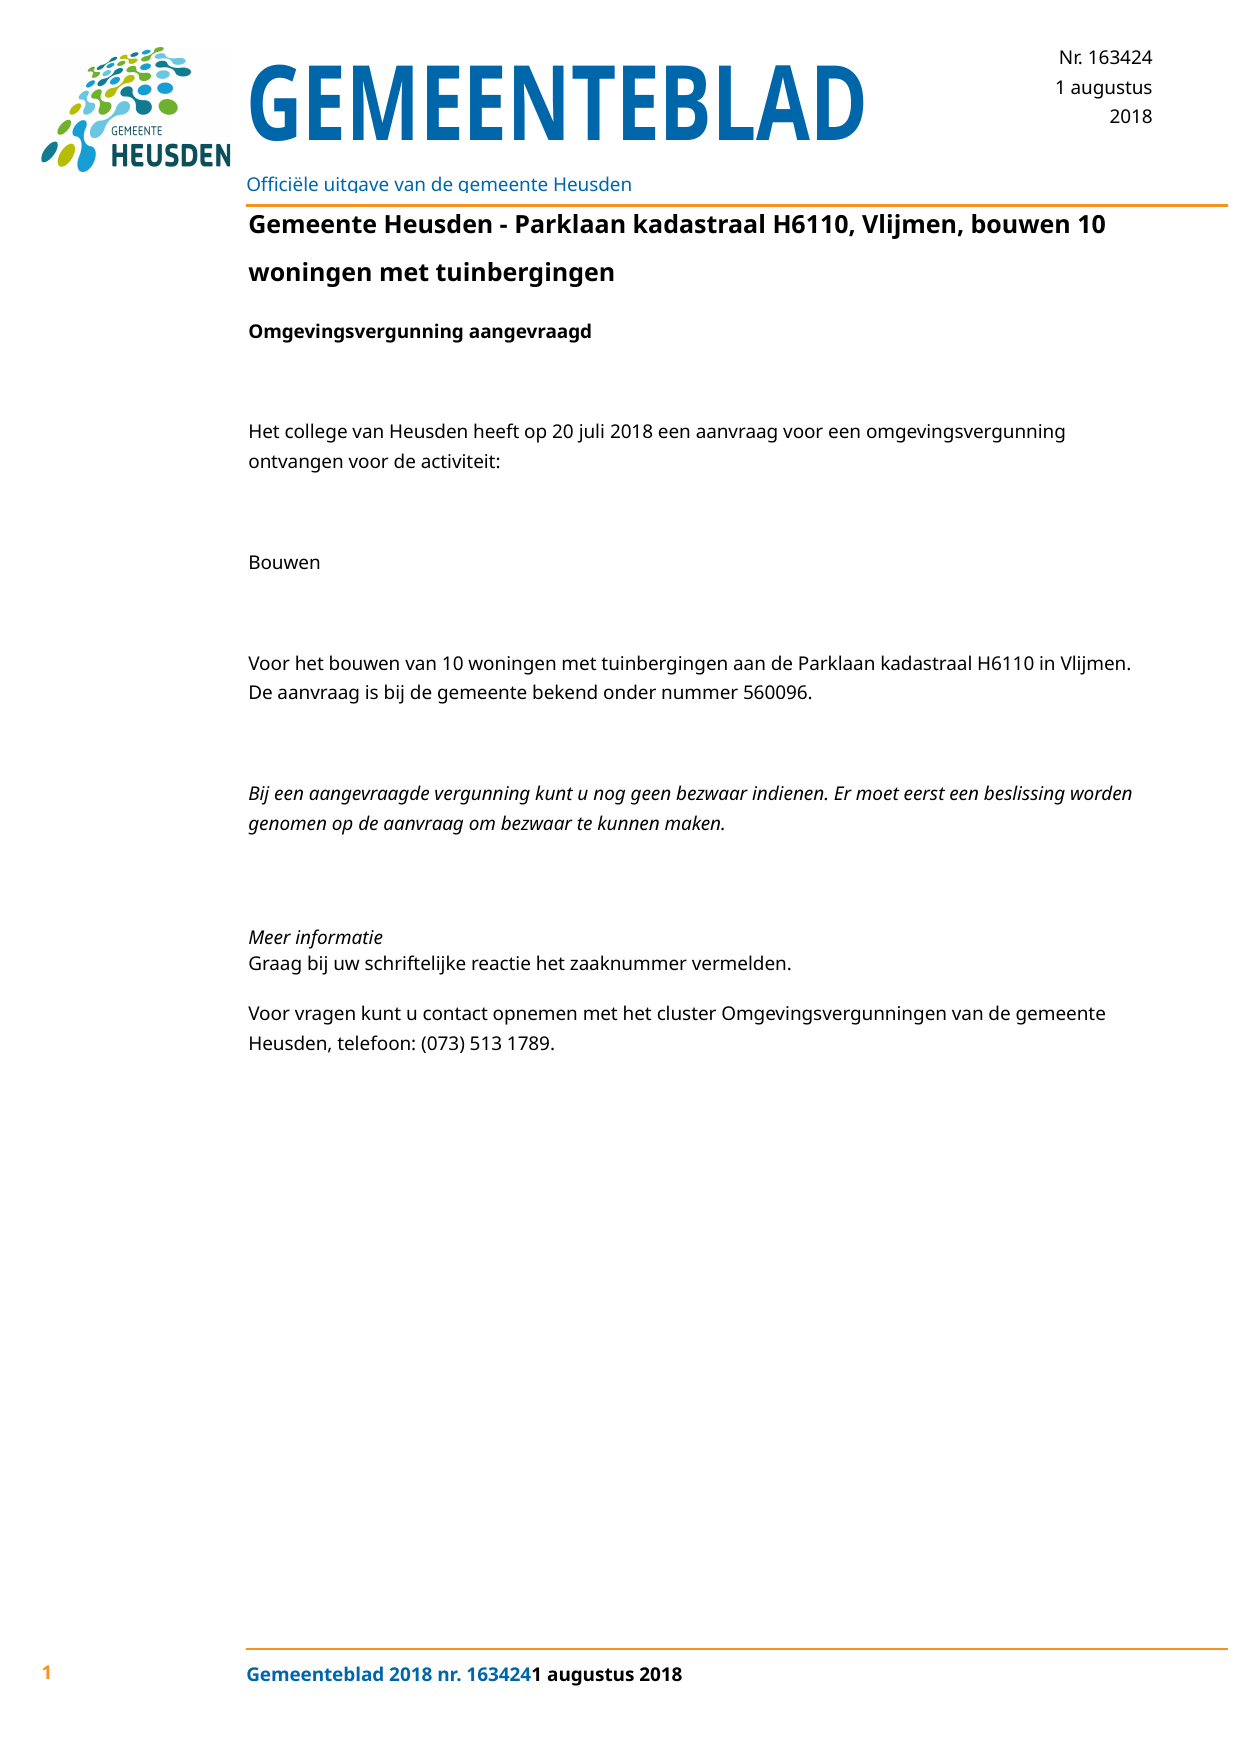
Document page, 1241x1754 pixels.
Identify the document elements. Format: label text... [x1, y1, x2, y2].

text Voor het bouwen van 10 woningen met tuinbergingen aan de Parklaan kadastraal H6110 in Vlijmen. De aanvraag is bij de gemeente bekend onder nummer 560096. [248, 650, 1152, 705]
text Bij een aangevraagde vergunning kunt u nog geen bezwaar indienen. Er moet eerst een beslissing worden genomen op de aanvraag om bezwaar te kunnen maken. [248, 780, 1152, 836]
text Graag bij uw schriftelijke reactie het zaaknummer vermelden. [248, 950, 1152, 976]
text Het college van Heusden heeft op 20 juli 2018 een aanvraag voor een omgevingsvergunning ontvangen voor de activiteit: [248, 419, 1152, 474]
text Voor vragen kunt u contact opnemen met het cluster Omgevingsvergunningen van de gemeente Heusden, telefoon: (073) 513 1789. [248, 1001, 1152, 1056]
text Omgevingsvergunning aangevraagd [248, 318, 1152, 344]
text Gemeente Heusden - Parklaan kadastraal H6110, Vlijmen, bouwen 10 woningen met tuinbergingen [248, 207, 1152, 288]
text Bouwen [248, 549, 1152, 575]
picture [41, 47, 231, 172]
text Meer informatie [248, 924, 1152, 950]
